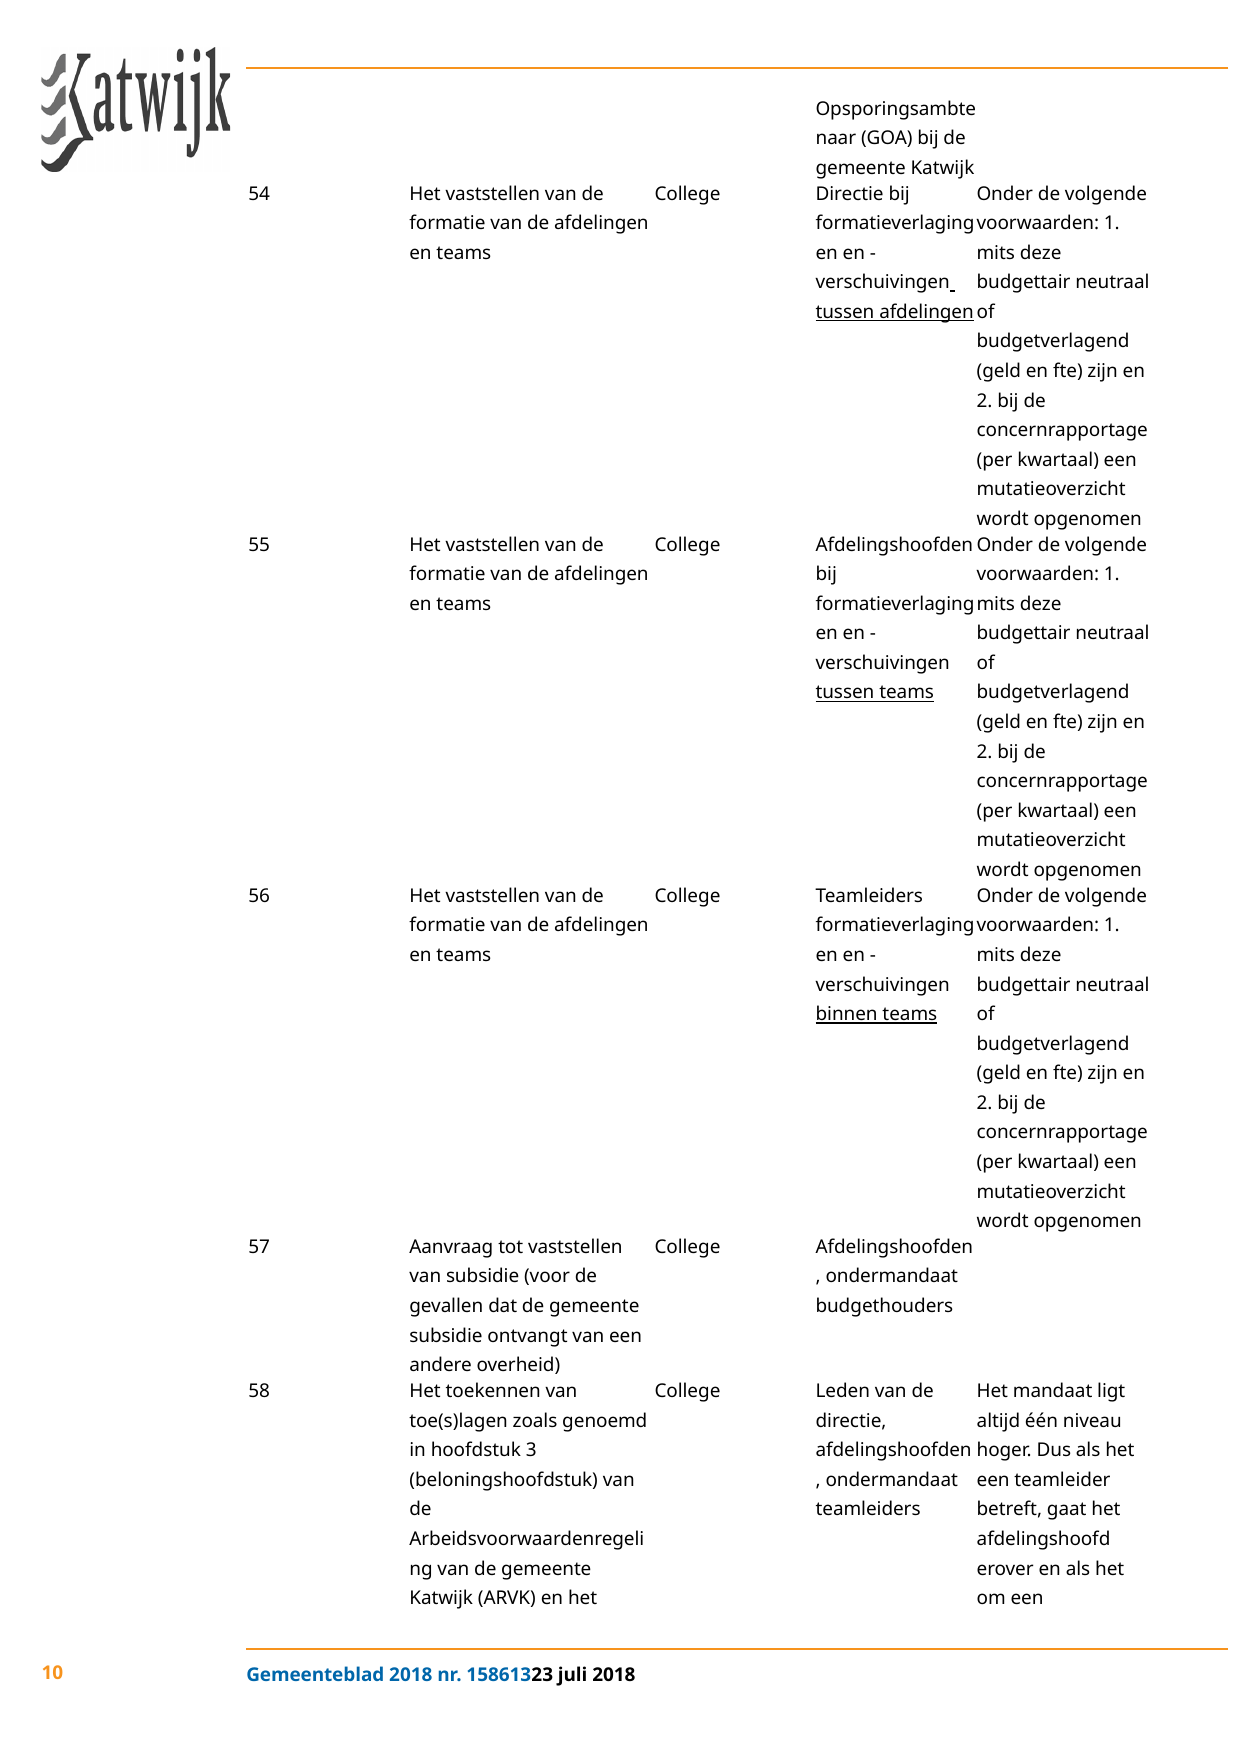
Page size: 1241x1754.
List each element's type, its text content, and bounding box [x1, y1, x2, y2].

table_cell Leden van de directie, afdelingshoofden, ondermandaat teamleiders [815, 1377, 976, 1610]
table_cell College [654, 882, 815, 1233]
table_cell Afdelingshoofden bij formatieverlagingen en -verschuivingen tussen teams [815, 531, 976, 882]
table_cell 54 [248, 180, 409, 531]
table_cell 57 [248, 1233, 409, 1377]
table_cell Het vaststellen van de formatie van de afdelingen en teams [409, 180, 654, 531]
table_cell College [654, 1377, 815, 1610]
table_cell Onder de volgende voorwaarden: 1. mits deze budgettair neutraal of budgetverlagend (geld en fte) zijn en 2. bij de concernrapportage (per kwartaal) een mutatieoverzicht wordt opgenomen [976, 180, 1152, 531]
table_cell College [654, 531, 815, 882]
table_cell Onder de volgende voorwaarden: 1. mits deze budgettair neutraal of budgetverlagend (geld en fte) zijn en 2. bij de concernrapportage (per kwartaal) een mutatieoverzicht wordt opgenomen [976, 882, 1152, 1233]
picture [41, 47, 231, 172]
table_cell 55 [248, 531, 409, 882]
table_cell 56 [248, 882, 409, 1233]
table_cell College [654, 1233, 815, 1377]
table_cell 58 [248, 1377, 409, 1610]
table_cell Aanvraag tot vaststellen van subsidie (voor de gevallen dat de gemeente subsidie ontvangt van een andere overheid) [409, 1233, 654, 1377]
table_cell Directie bij formatieverlagingen en -verschuivingen tussen afdelingen [815, 180, 976, 531]
table_cell [409, 95, 654, 180]
table_cell Opsporingsambtenaar (GOA) bij de gemeente Katwijk [815, 95, 976, 180]
table_cell Onder de volgende voorwaarden: 1. mits deze budgettair neutraal of budgetverlagend (geld en fte) zijn en 2. bij de concernrapportage (per kwartaal) een mutatieoverzicht wordt opgenomen [976, 531, 1152, 882]
table_cell Het vaststellen van de formatie van de afdelingen en teams [409, 531, 654, 882]
table_cell Het toekennen van toe(s)lagen zoals genoemd in hoofdstuk 3 (beloningshoofdstuk) van de Arbeidsvoorwaardenregeling van de gemeente Katwijk (ARVK) en het [409, 1377, 654, 1610]
table_cell Het mandaat ligt altijd één niveau hoger. Dus als het een teamleider betreft, gaat het afdelingshoofd erover en als het om een [976, 1377, 1152, 1610]
table_cell [976, 1233, 1152, 1377]
table_cell Teamleiders formatieverlagingen en -verschuivingen binnen teams [815, 882, 976, 1233]
table_cell [654, 95, 815, 180]
table_cell Afdelingshoofden, ondermandaat budgethouders [815, 1233, 976, 1377]
table_cell Het vaststellen van de formatie van de afdelingen en teams [409, 882, 654, 1233]
table_cell College [654, 180, 815, 531]
table_cell [976, 95, 1152, 180]
table_cell [248, 95, 409, 180]
